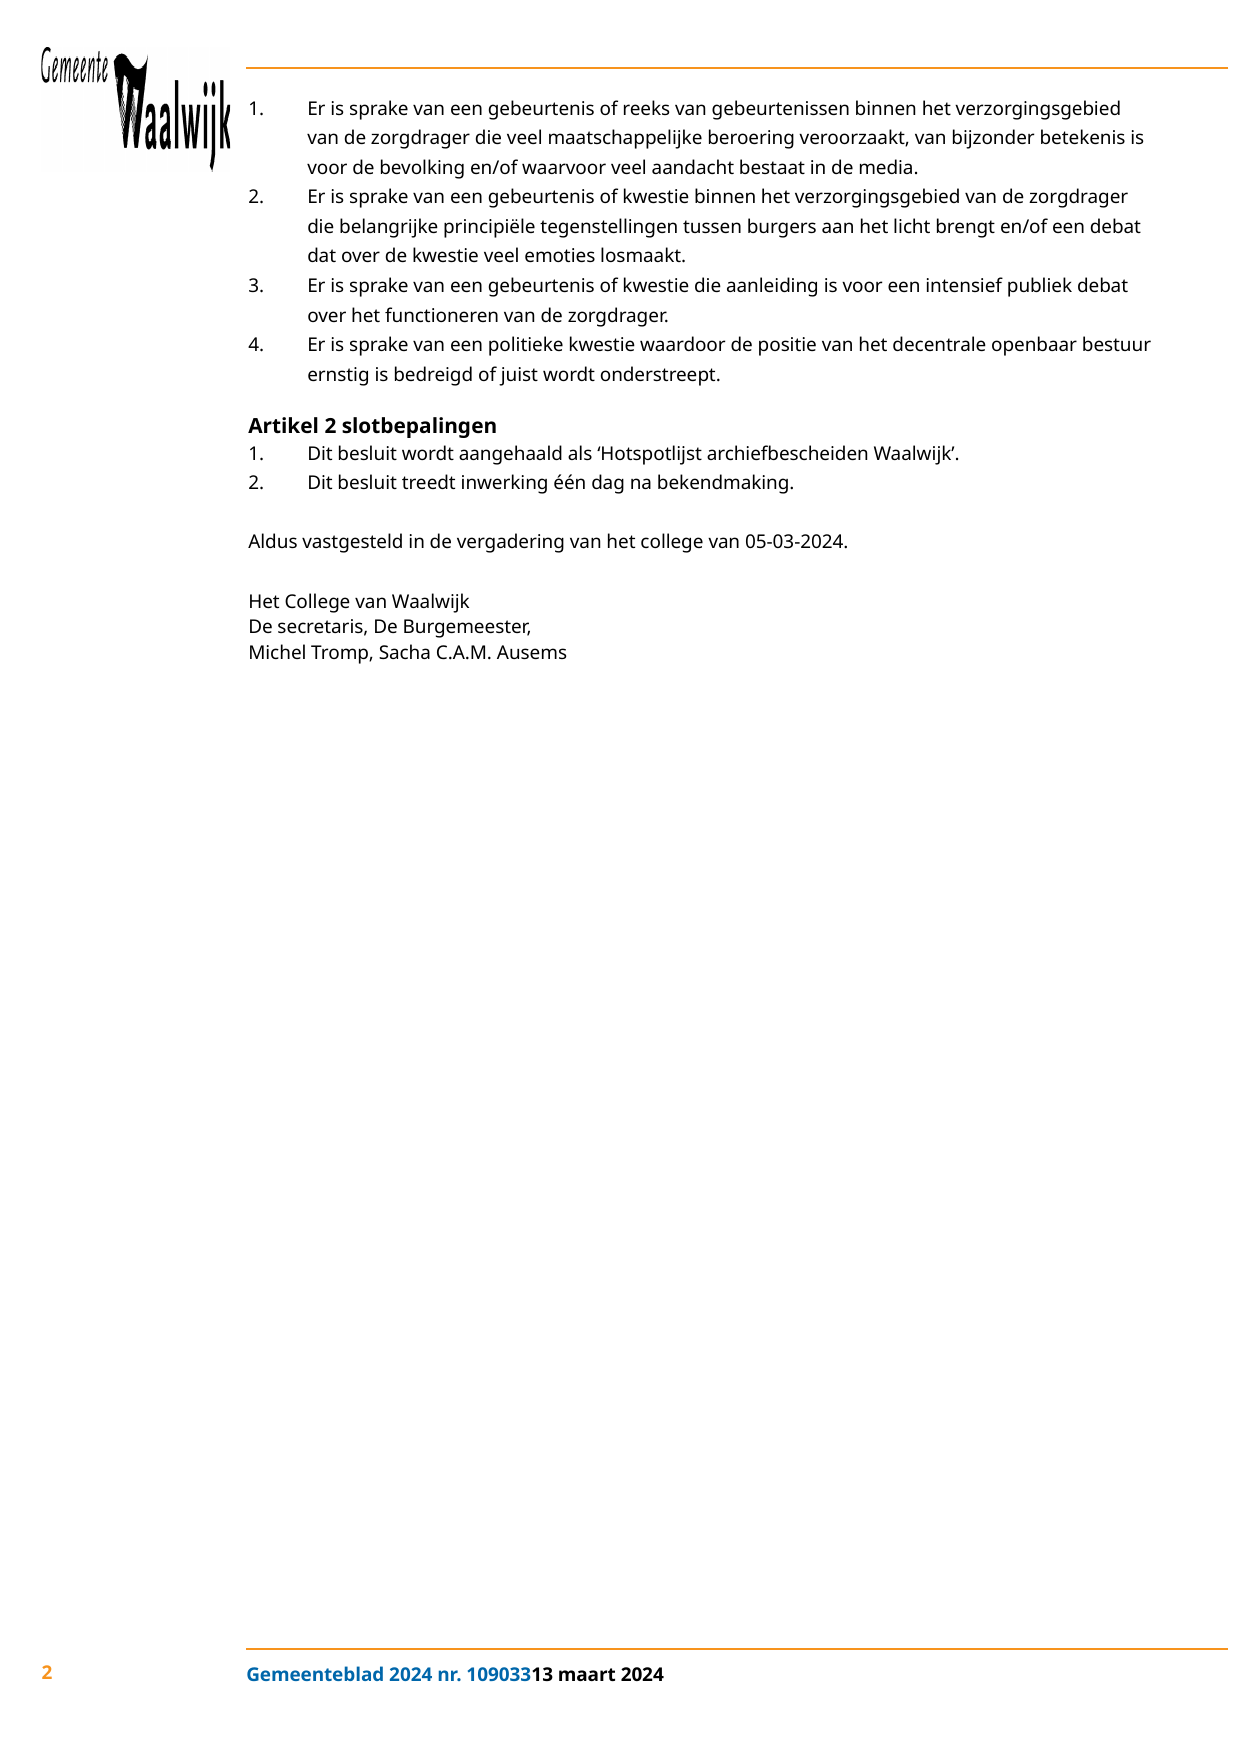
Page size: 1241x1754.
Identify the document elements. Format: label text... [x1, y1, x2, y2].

text Het College van Waalwijk [248, 588, 1152, 613]
text Michel Tromp, Sacha C.A.M. Ausems [248, 639, 1152, 665]
text Artikel 2 slotbepalingen [248, 411, 1152, 440]
list Dit besluit wordt aangehaald als ‘Hotspotlijst archiefbescheiden Waalwijk’. [248, 440, 1152, 466]
picture [41, 47, 231, 172]
text Aldus vastgesteld in de vergadering van het college van 05-03-2024. [248, 529, 1152, 554]
list Er is sprake van een gebeurtenis of reeks van gebeurtenissen binnen het verzorgingsgebied van de zorgdrager die veel maatschappelijke beroering veroorzaakt, van bijzonder betekenis is voor de bevolking en/of waarvoor veel aandacht bestaat in de media. [248, 95, 1152, 180]
text De secretaris, De Burgemeester, [248, 613, 1152, 639]
list Er is sprake van een gebeurtenis of kwestie die aanleiding is voor een intensief publiek debat over het functioneren van de zorgdrager. [248, 272, 1152, 328]
list Er is sprake van een politieke kwestie waardoor de positie van het decentrale openbaar bestuur ernstig is bedreigd of juist wordt onderstreept. [248, 331, 1152, 387]
list Er is sprake van een gebeurtenis of kwestie binnen het verzorgingsgebied van de zorgdrager die belangrijke principiële tegenstellingen tussen burgers aan het licht brengt en/of een debat dat over de kwestie veel emoties losmaakt. [248, 183, 1152, 268]
list Dit besluit treedt inwerking één dag na bekendmaking. [248, 469, 1152, 495]
